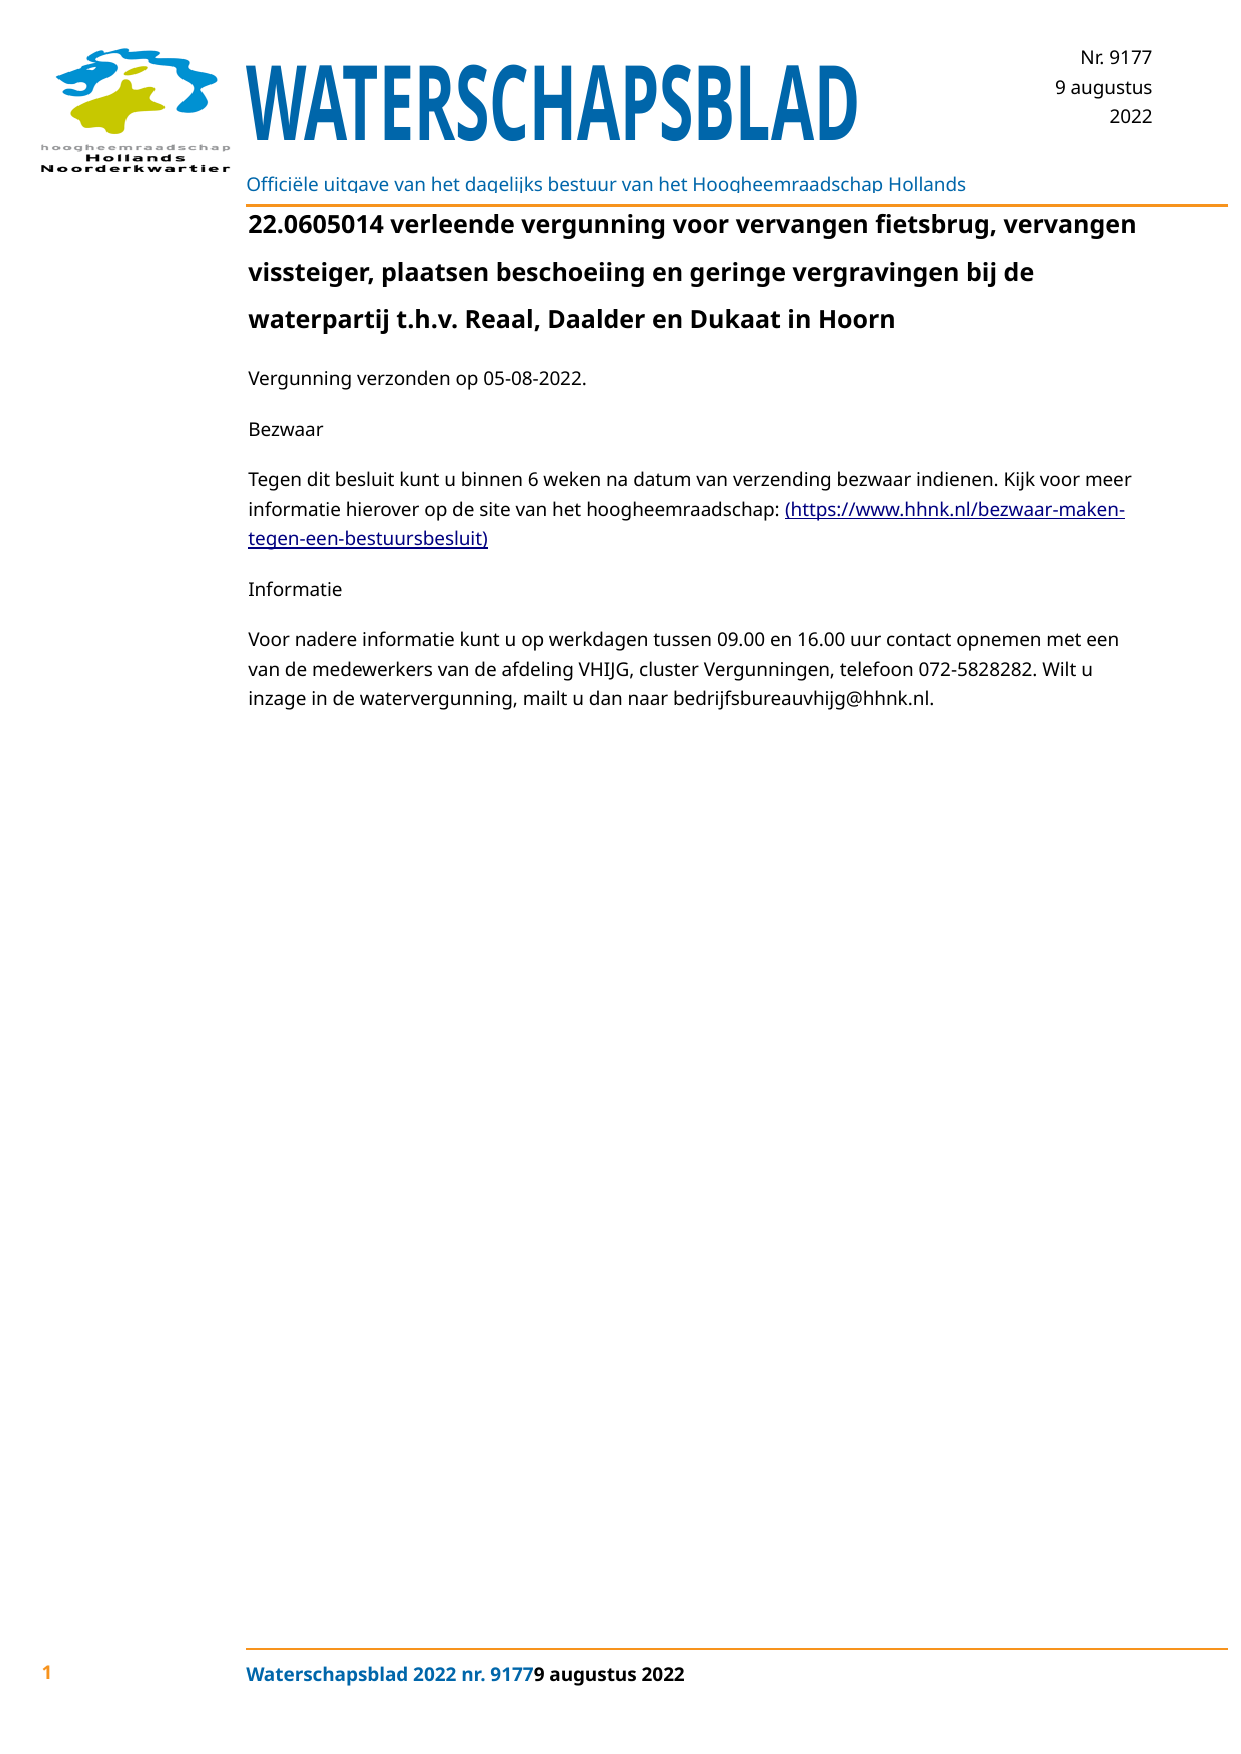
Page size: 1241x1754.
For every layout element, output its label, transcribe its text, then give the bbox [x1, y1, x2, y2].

text Bezwaar [248, 416, 1152, 442]
text Voor nadere informatie kunt u op werkdagen tussen 09.00 en 16.00 uur contact opnemen met een van de medewerkers van de afdeling VHIJG, cluster Vergunningen, telefoon 072-5828282. Wilt u inzage in de watervergunning, mailt u dan naar bedrijfsbureauvhijg@hhnk.nl. [248, 626, 1152, 711]
text Tegen dit besluit kunt u binnen 6 weken na datum van verzending bezwaar indienen. Kijk voor meer informatie hierover op de site van het hoogheemraadschap: (https://www.hhnk.nl/bezwaar-maken-tegen-een-bestuursbesluit) [248, 466, 1152, 551]
text Vergunning verzonden op 05-08-2022. [248, 366, 1152, 391]
text 22.0605014 verleende vergunning voor vervangen fietsbrug, vervangen vissteiger, plaatsen beschoeiing en geringe vergravingen bij de waterpartij t.h.v. Reaal, Daalder en Dukaat in Hoorn [248, 207, 1152, 336]
picture [41, 47, 231, 172]
text Informatie [248, 576, 1152, 602]
